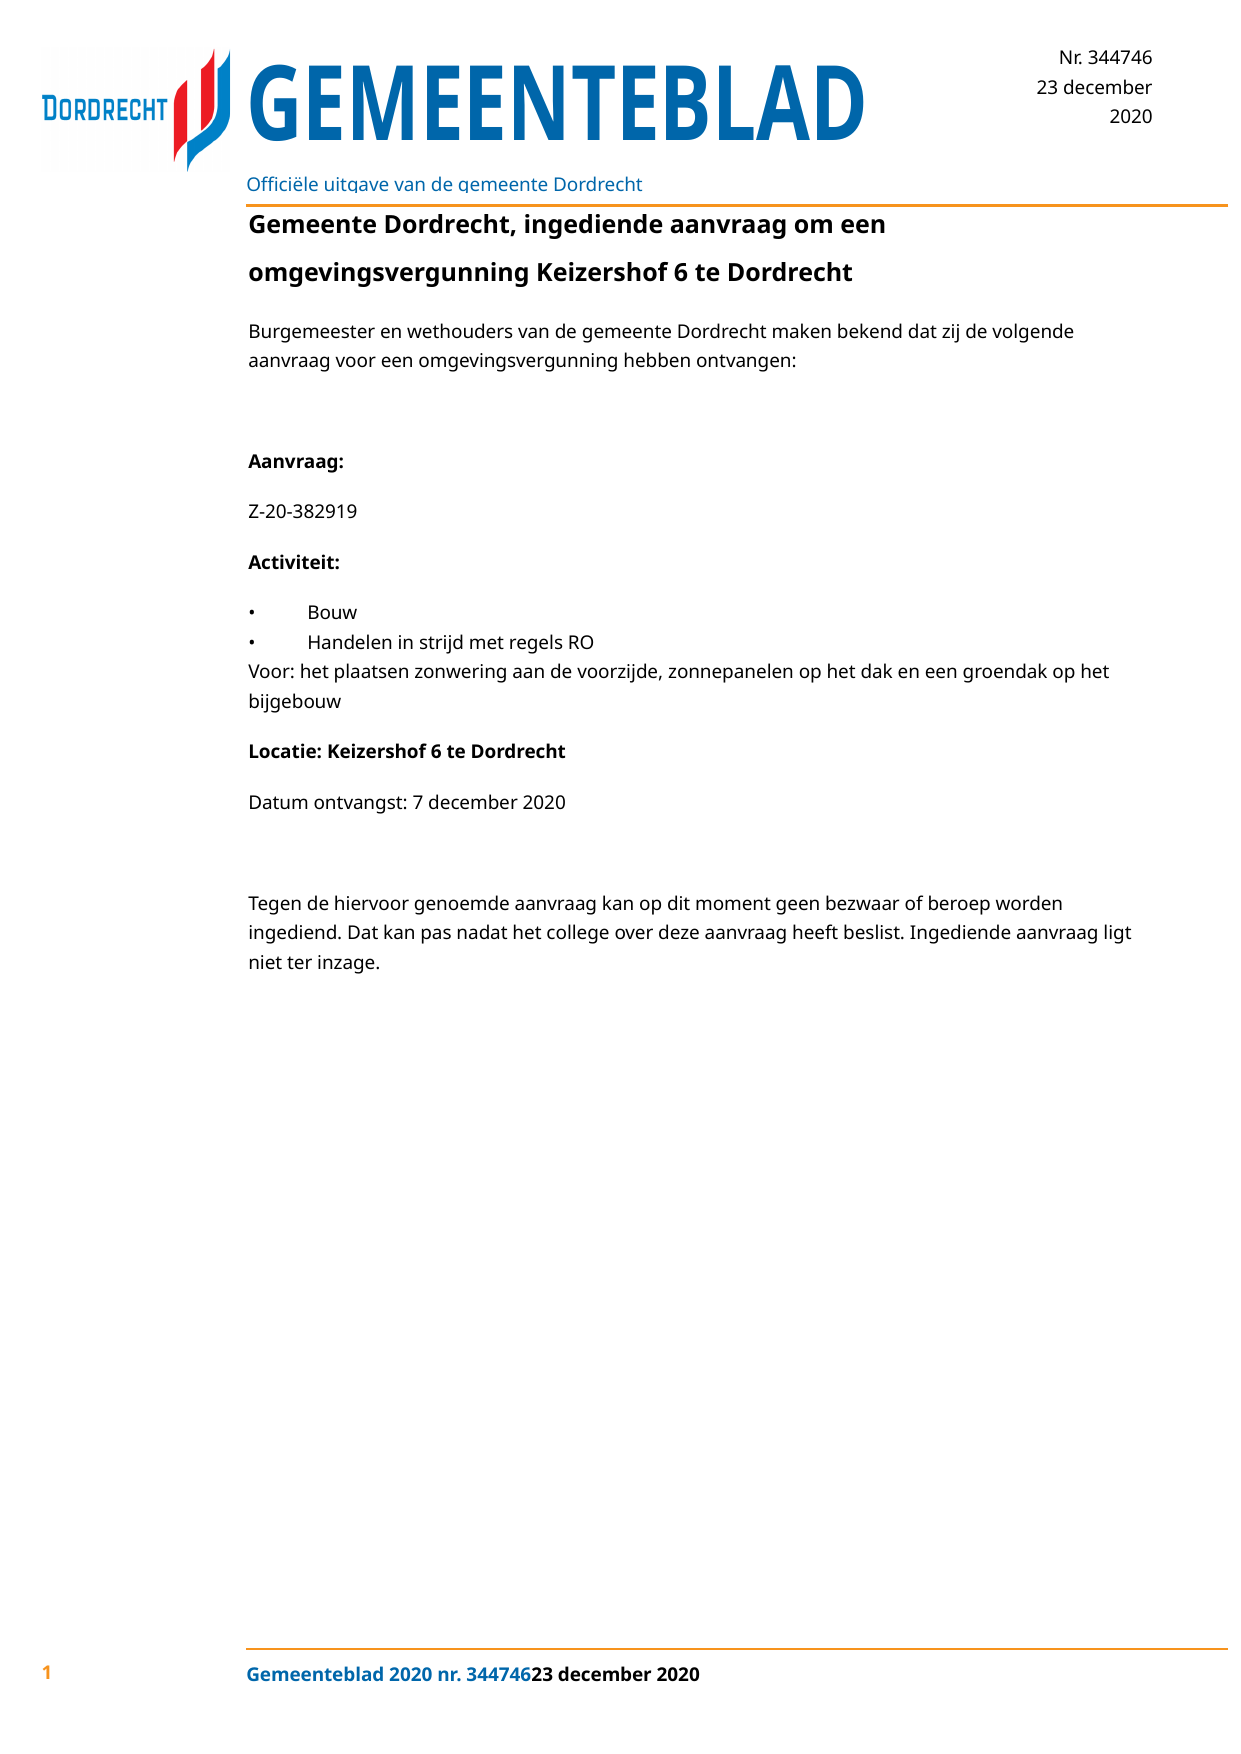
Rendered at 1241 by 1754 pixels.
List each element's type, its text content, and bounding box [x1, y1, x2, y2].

text Voor: het plaatsen zonwering aan de voorzijde, zonnepanelen op het dak en een groendak op het bijgebouw [248, 659, 1152, 714]
list Handelen in strijd met regels RO [248, 629, 1152, 655]
list Bouw [248, 599, 1152, 625]
text Aanvraag: [248, 448, 1152, 474]
text Burgemeester en wethouders van de gemeente Dordrecht maken bekend dat zij de volgende aanvraag voor een omgevingsvergunning hebben ontvangen: [248, 318, 1152, 373]
text Activiteit: [248, 549, 1152, 575]
text Gemeente Dordrecht, ingediende aanvraag om een omgevingsvergunning Keizershof 6 te Dordrecht [248, 207, 1152, 288]
text Tegen de hiervoor genoemde aanvraag kan op dit moment geen bezwaar of beroep worden ingediend. Dat kan pas nadat het college over deze aanvraag heeft beslist. Ingediende aanvraag ligt niet ter inzage. [248, 890, 1152, 975]
picture [41, 47, 231, 172]
text Datum ontvangst: 7 december 2020 [248, 789, 1152, 815]
text Locatie: Keizershof 6 te Dordrecht [248, 739, 1152, 764]
text Z-20-382919 [248, 499, 1152, 524]
